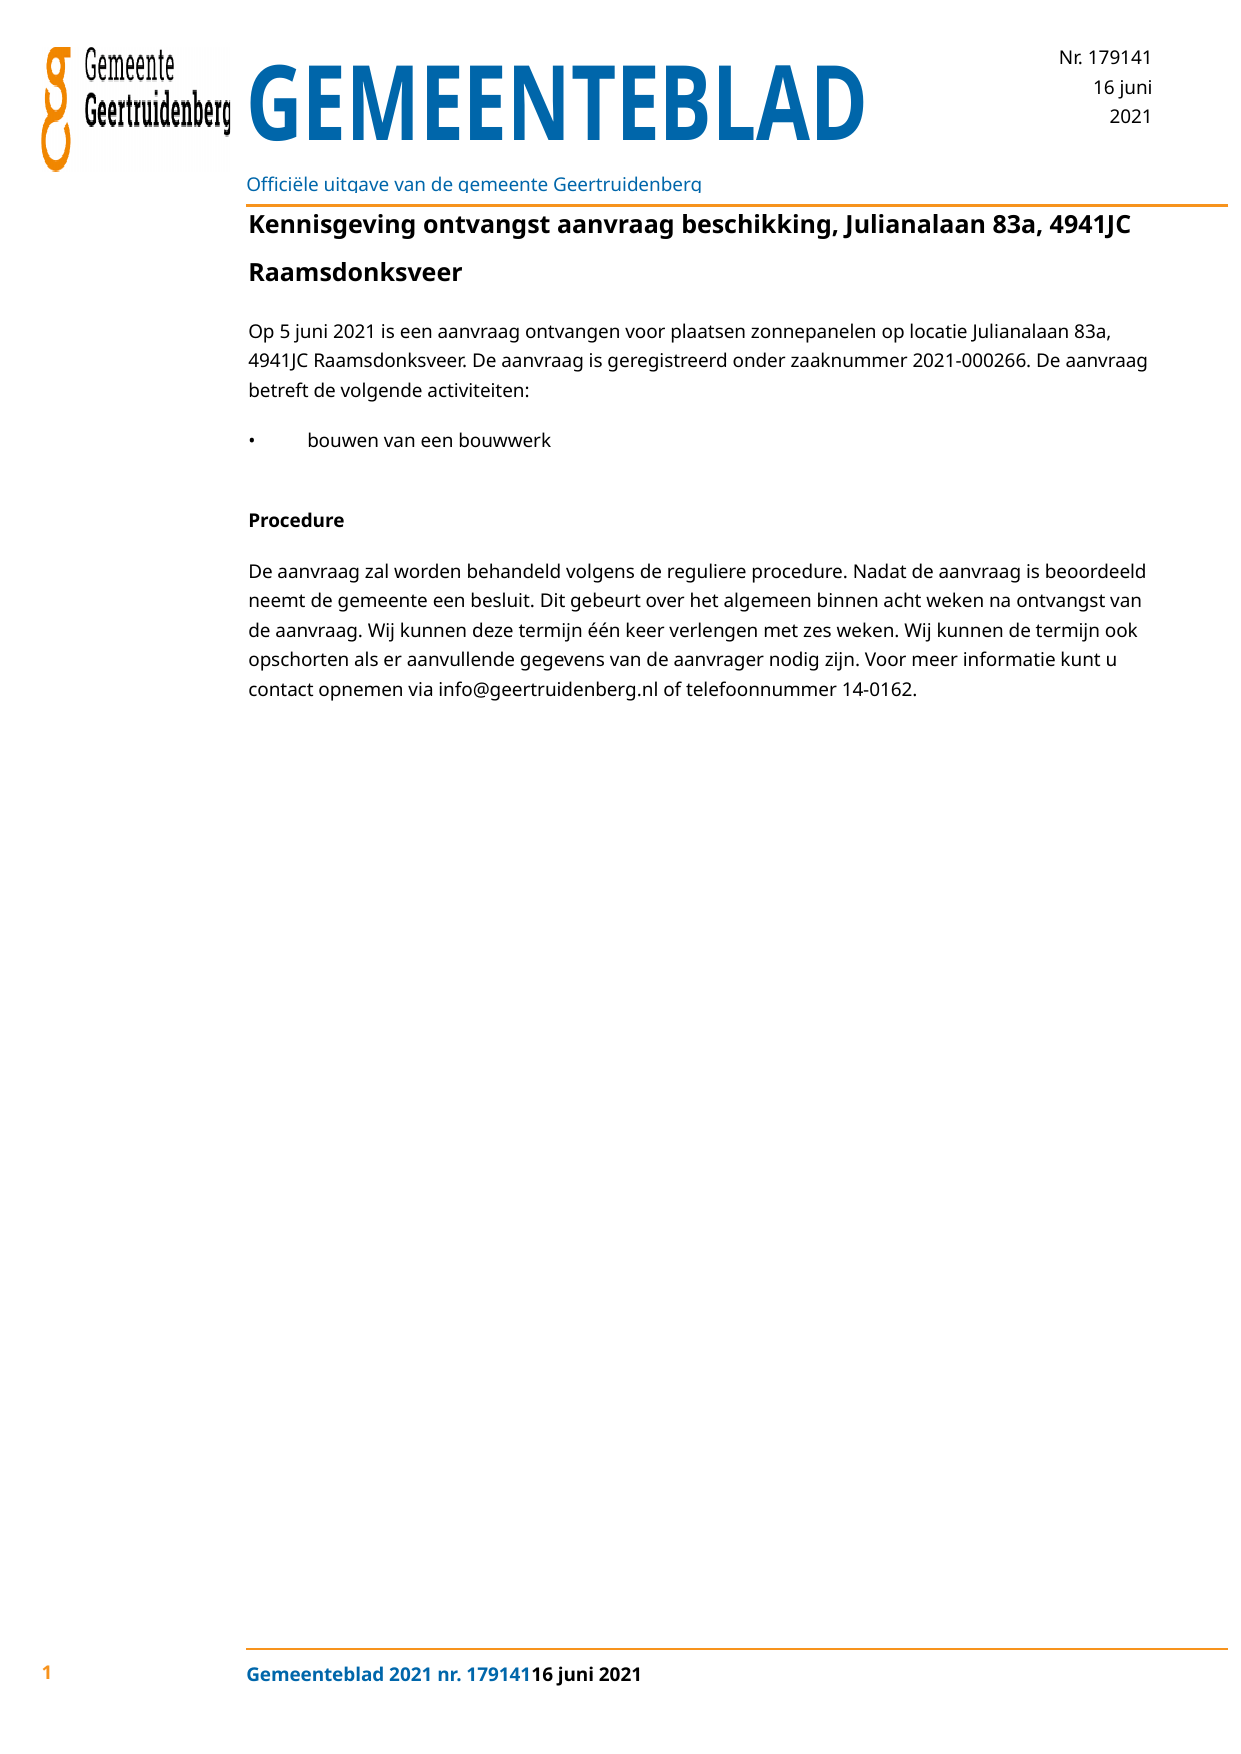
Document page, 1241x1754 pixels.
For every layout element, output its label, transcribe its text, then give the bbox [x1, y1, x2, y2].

list bouwen van een bouwwerk [248, 427, 1152, 453]
picture [41, 47, 231, 172]
text Procedure [248, 507, 1152, 533]
text De aanvraag zal worden behandeld volgens de reguliere procedure. Nadat de aanvraag is beoordeeld neemt de gemeente een besluit. Dit gebeurt over het algemeen binnen acht weken na ontvangst van de aanvraag. Wij kunnen deze termijn één keer verlengen met zes weken. Wij kunnen de termijn ook opschorten als er aanvullende gegevens van de aanvrager nodig zijn. Voor meer informatie kunt u contact opnemen via info@geertruidenberg.nl of telefoonnummer 14-0162. [248, 558, 1152, 702]
text Kennisgeving ontvangst aanvraag beschikking, Julianalaan 83a, 4941JC Raamsdonksveer [248, 207, 1152, 288]
text Op 5 juni 2021 is een aanvraag ontvangen voor plaatsen zonnepanelen op locatie Julianalaan 83a, 4941JC Raamsdonksveer. De aanvraag is geregistreerd onder zaaknummer 2021-000266. De aanvraag betreft de volgende activiteiten: [248, 318, 1152, 403]
